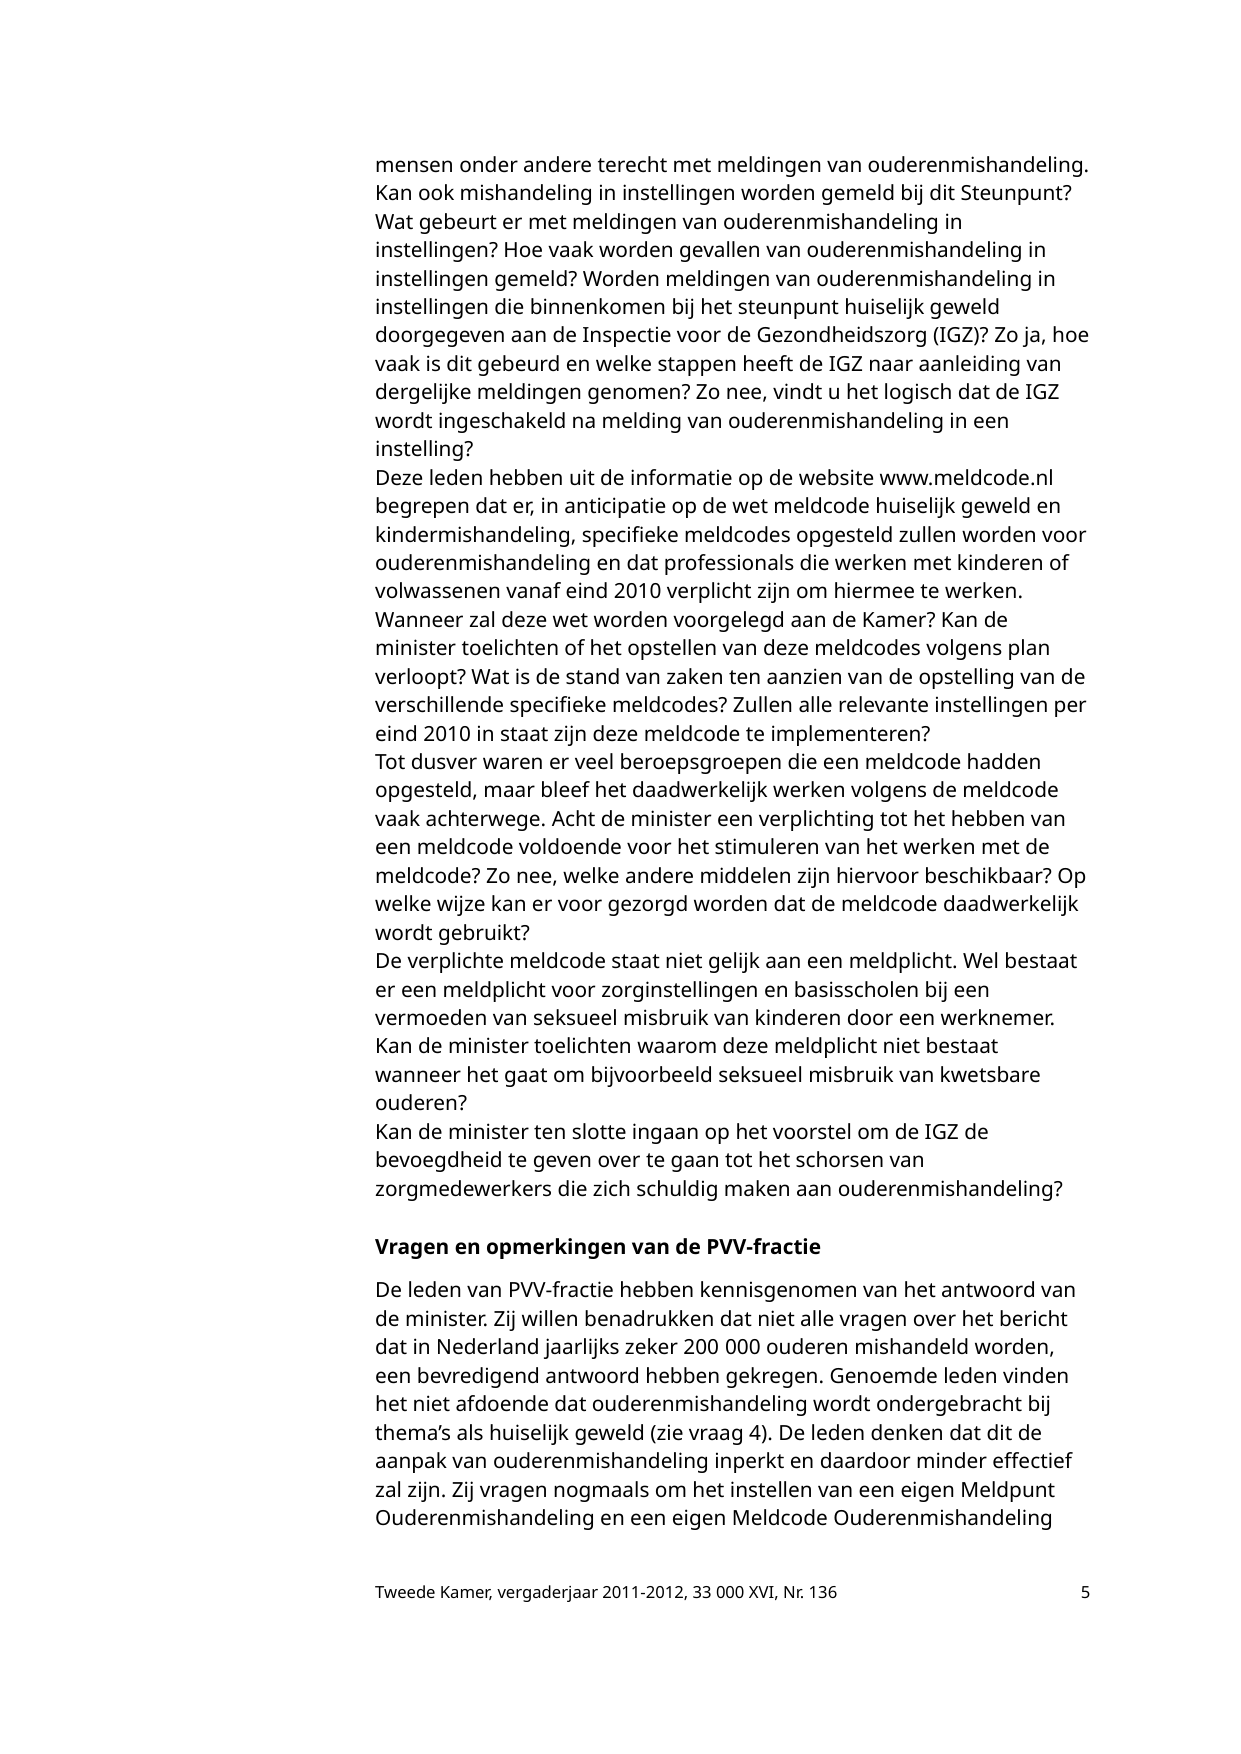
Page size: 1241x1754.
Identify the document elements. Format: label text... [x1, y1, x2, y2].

text De leden van PVV-fractie hebben kennisgenomen van het antwoord van de minister. Zij willen benadrukken dat niet alle vragen over het bericht dat in Nederland jaarlijks zeker 200 000 ouderen mishandeld worden, een bevredigend antwoord hebben gekregen. Genoemde leden vinden het niet afdoende dat ouderenmishandeling wordt ondergebracht bij thema’s als huiselijk geweld (zie vraag 4). De leden denken dat dit de aanpak van ouderenmishandeling inperkt en daardoor minder effectief zal zijn. Zij vragen nogmaals om het instellen van een eigen Meldpunt Ouderenmishandeling en een eigen Meldcode Ouderenmishandeling [375, 1276, 1090, 1532]
text De verplichte meldcode staat niet gelijk aan een meldplicht. Wel bestaat er een meldplicht voor zorginstellingen en basisscholen bij een vermoeden van seksueel misbruik van kinderen door een werknemer. Kan de minister toelichten waarom deze meldplicht niet bestaat wanneer het gaat om bijvoorbeeld seksueel misbruik van kwetsbare ouderen? [375, 946, 1090, 1117]
text Kan de minister ten slotte ingaan op het voorstel om de IGZ de bevoegdheid te geven over te gaan tot het schorsen van zorgmedewerkers die zich schuldig maken aan ouderenmishandeling? [375, 1117, 1090, 1202]
text Deze leden hebben uit de informatie op de website www.meldcode.nl begrepen dat er, in anticipatie op de wet meldcode huiselijk geweld en kindermishandeling, specifieke meldcodes opgesteld zullen worden voor ouderenmishandeling en dat professionals die werken met kinderen of volwassenen vanaf eind 2010 verplicht zijn om hiermee te werken. Wanneer zal deze wet worden voorgelegd aan de Kamer? Kan de minister toelichten of het opstellen van deze meldcodes volgens plan verloopt? Wat is de stand van zaken ten aanzien van de opstelling van de verschillende specifieke meldcodes? Zullen alle relevante instellingen per eind 2010 in staat zijn deze meldcode te implementeren? [375, 463, 1090, 747]
text Vragen en opmerkingen van de PVV-fractie [375, 1232, 1090, 1261]
text mensen onder andere terecht met meldingen van ouderenmishandeling. Kan ook mishandeling in instellingen worden gemeld bij dit Steunpunt? Wat gebeurt er met meldingen van ouderenmishandeling in instellingen? Hoe vaak worden gevallen van ouderenmishandeling in instellingen gemeld? Worden meldingen van ouderenmishandeling in instellingen die binnenkomen bij het steunpunt huiselijk geweld doorgegeven aan de Inspectie voor de Gezondheidszorg (IGZ)? Zo ja, hoe vaak is dit gebeurd en welke stappen heeft de IGZ naar aanleiding van dergelijke meldingen genomen? Zo nee, vindt u het logisch dat de IGZ wordt ingeschakeld na melding van ouderenmishandeling in een instelling? [375, 150, 1090, 463]
text Tot dusver waren er veel beroepsgroepen die een meldcode hadden opgesteld, maar bleef het daadwerkelijk werken volgens de meldcode vaak achterwege. Acht de minister een verplichting tot het hebben van een meldcode voldoende voor het stimuleren van het werken met de meldcode? Zo nee, welke andere middelen zijn hiervoor beschikbaar? Op welke wijze kan er voor gezorgd worden dat de meldcode daadwerkelijk wordt gebruikt? [375, 747, 1090, 946]
